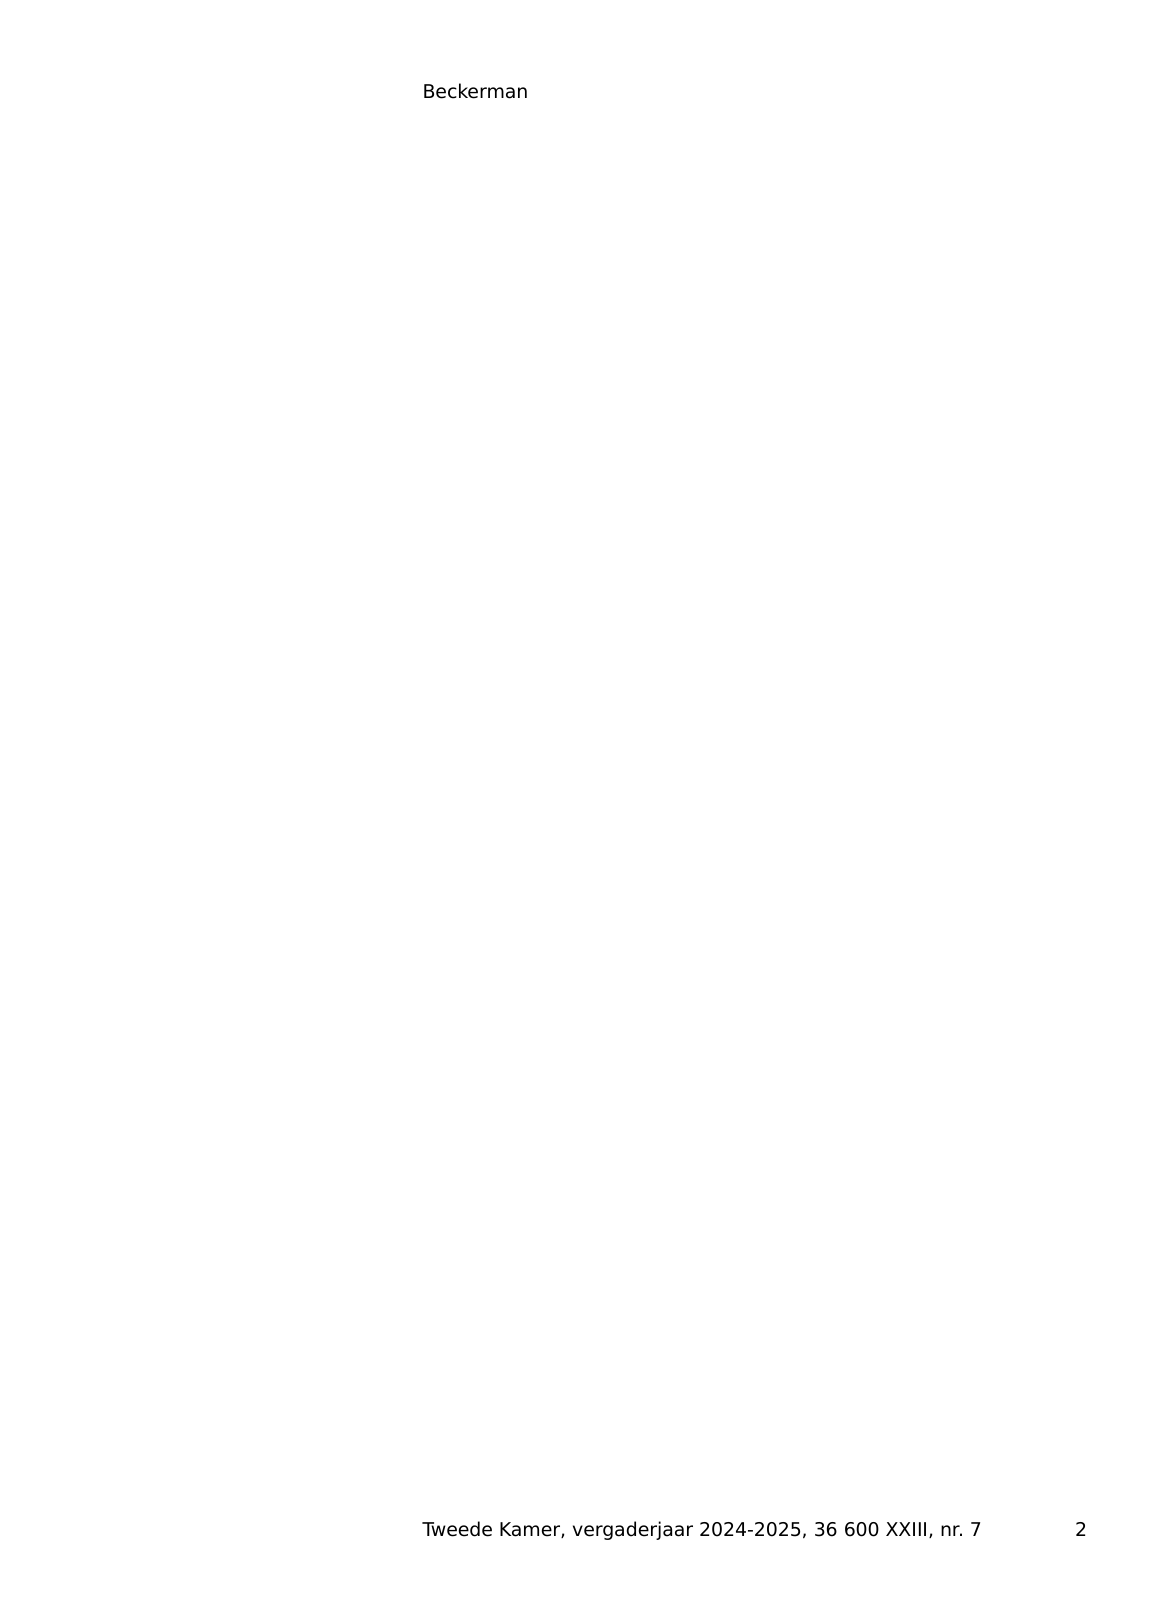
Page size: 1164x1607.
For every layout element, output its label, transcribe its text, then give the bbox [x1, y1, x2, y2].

text Beckerman [422, 59, 1087, 103]
